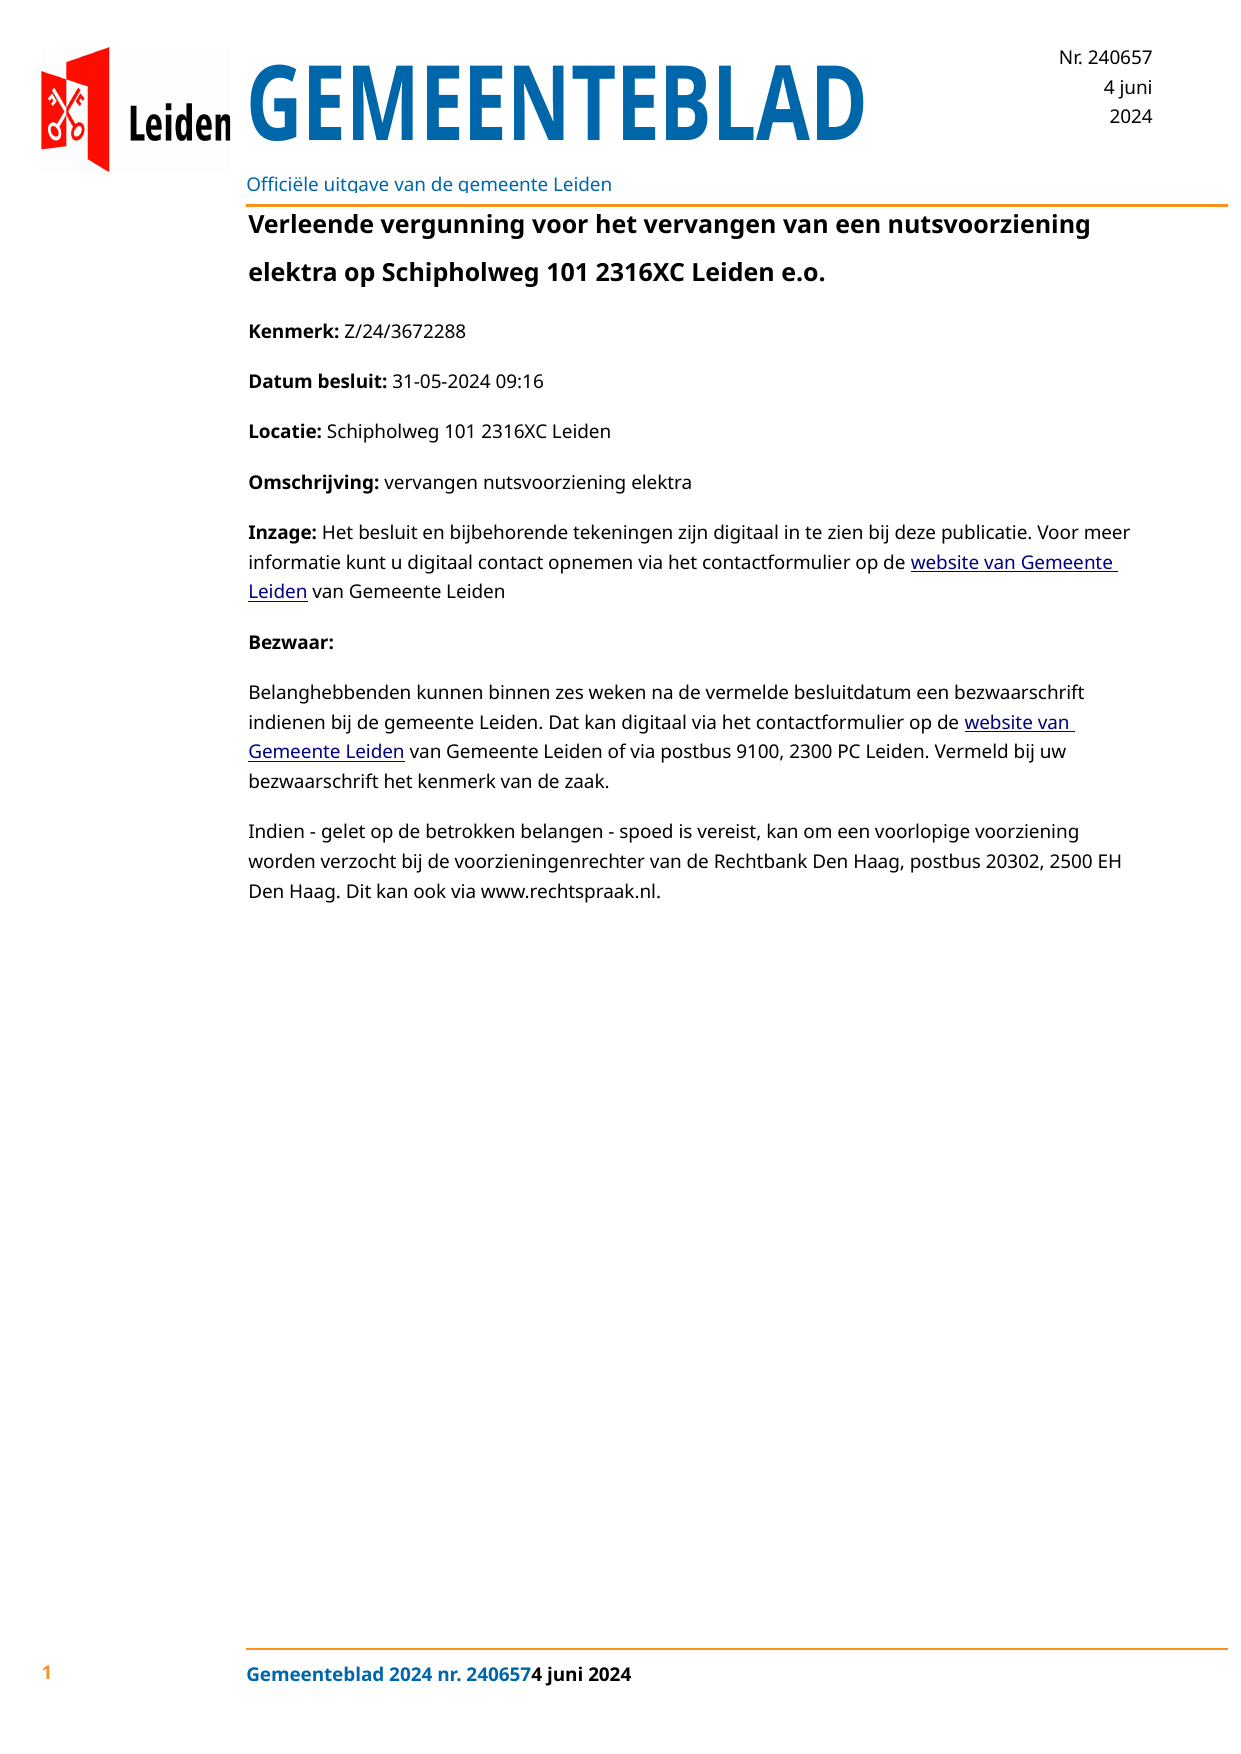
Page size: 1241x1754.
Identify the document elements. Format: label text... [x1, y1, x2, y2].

text Belanghebbenden kunnen binnen zes weken na de vermelde besluitdatum een bezwaarschrift indienen bij de gemeente Leiden. Dat kan digitaal via het contactformulier op de website van Gemeente Leiden van Gemeente Leiden of via postbus 9100, 2300 PC Leiden. Vermeld bij uw bezwaarschrift het kenmerk van de zaak. [248, 679, 1152, 794]
text Datum besluit: 31-05-2024 09:16 [248, 368, 1152, 394]
text Inzage: Het besluit en bijbehorende tekeningen zijn digitaal in te zien bij deze publicatie. Voor meer informatie kunt u digitaal contact opnemen via het contactformulier op de website van Gemeente Leiden van Gemeente Leiden [248, 519, 1152, 604]
text Locatie: Schipholweg 101 2316XC Leiden [248, 419, 1152, 444]
text Indien - gelet op de betrokken belangen - spoed is vereist, kan om een voorlopige voorziening worden verzocht bij de voorzieningenrechter van de Rechtbank Den Haag, postbus 20302, 2500 EH Den Haag. Dit kan ook via www.rechtspraak.nl. [248, 819, 1152, 904]
text Verleende vergunning voor het vervangen van een nutsvoorziening elektra op Schipholweg 101 2316XC Leiden e.o. [248, 207, 1152, 288]
picture [41, 47, 231, 172]
text Bezwaar: [248, 629, 1152, 655]
text Kenmerk: Z/24/3672288 [248, 318, 1152, 344]
text Omschrijving: vervangen nutsvoorziening elektra [248, 469, 1152, 495]
